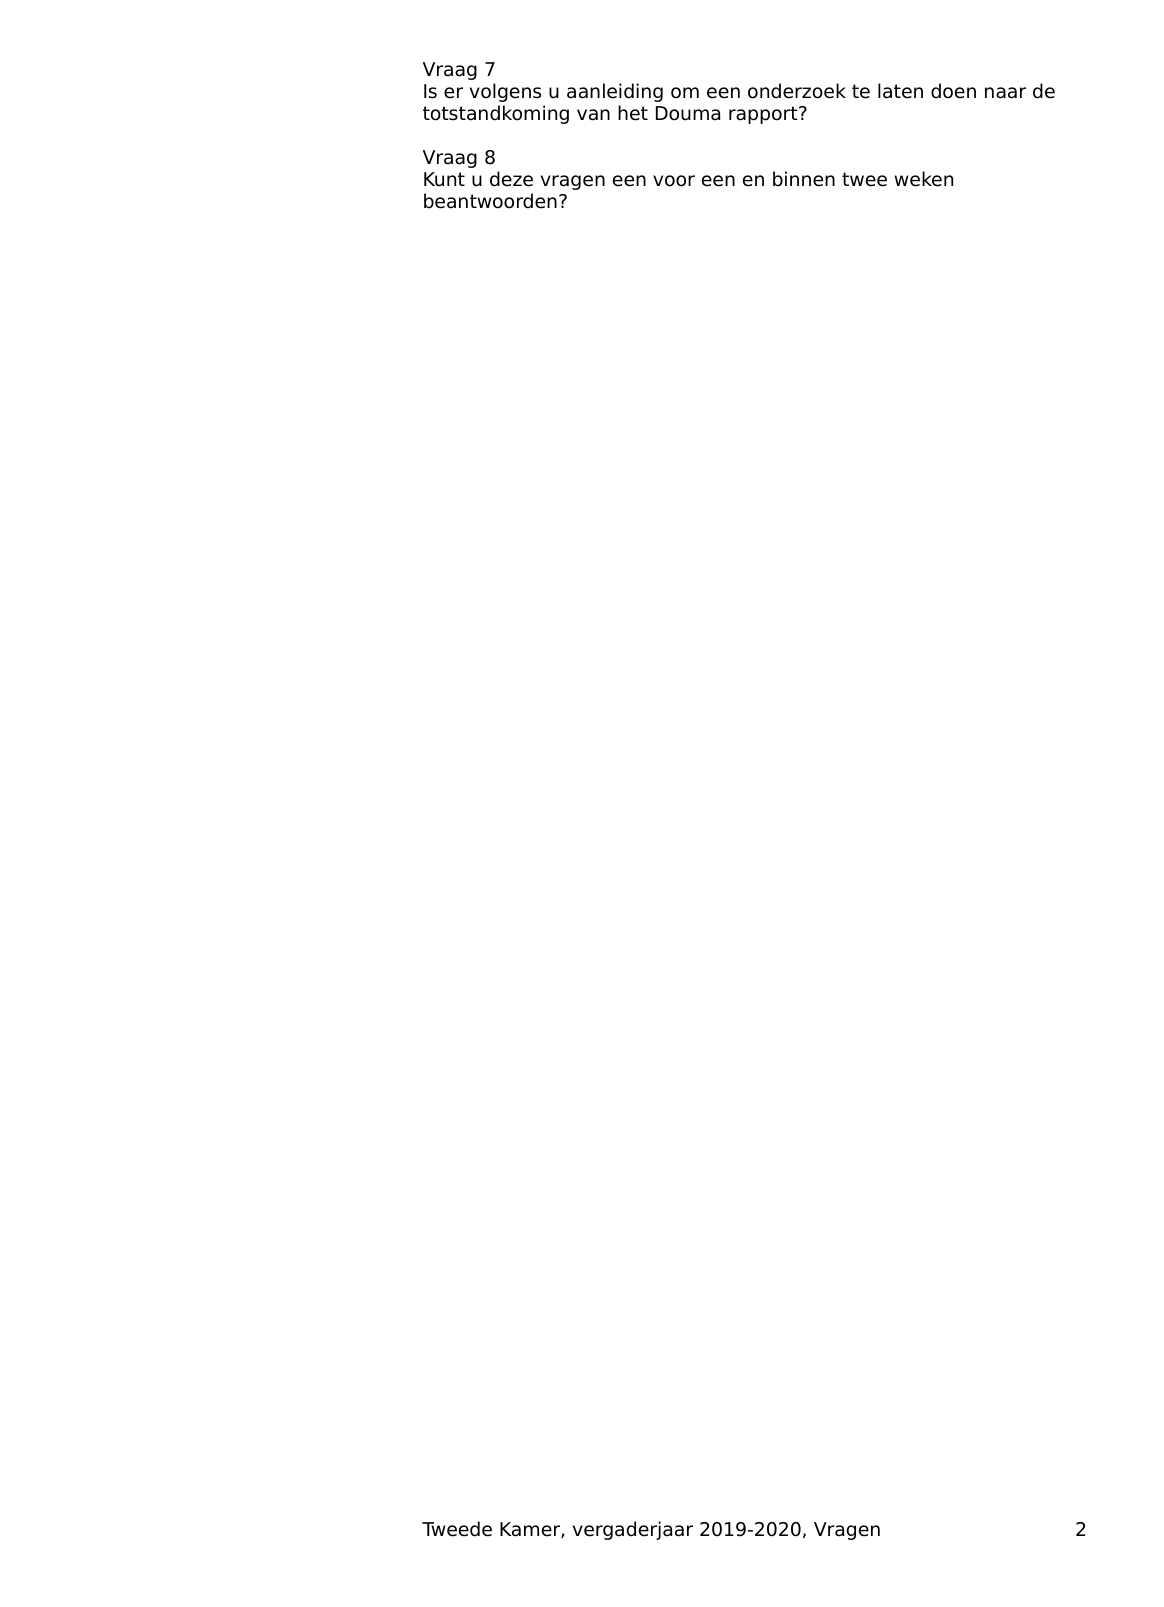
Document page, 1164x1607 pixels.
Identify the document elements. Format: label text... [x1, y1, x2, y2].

text Vraag 7 [422, 59, 1087, 81]
text Kunt u deze vragen een voor een en binnen twee weken beantwoorden? [422, 169, 1087, 213]
text Vraag 8 [422, 147, 1087, 169]
text Is er volgens u aanleiding om een onderzoek te laten doen naar de totstandkoming van het Douma rapport? [422, 81, 1087, 125]
